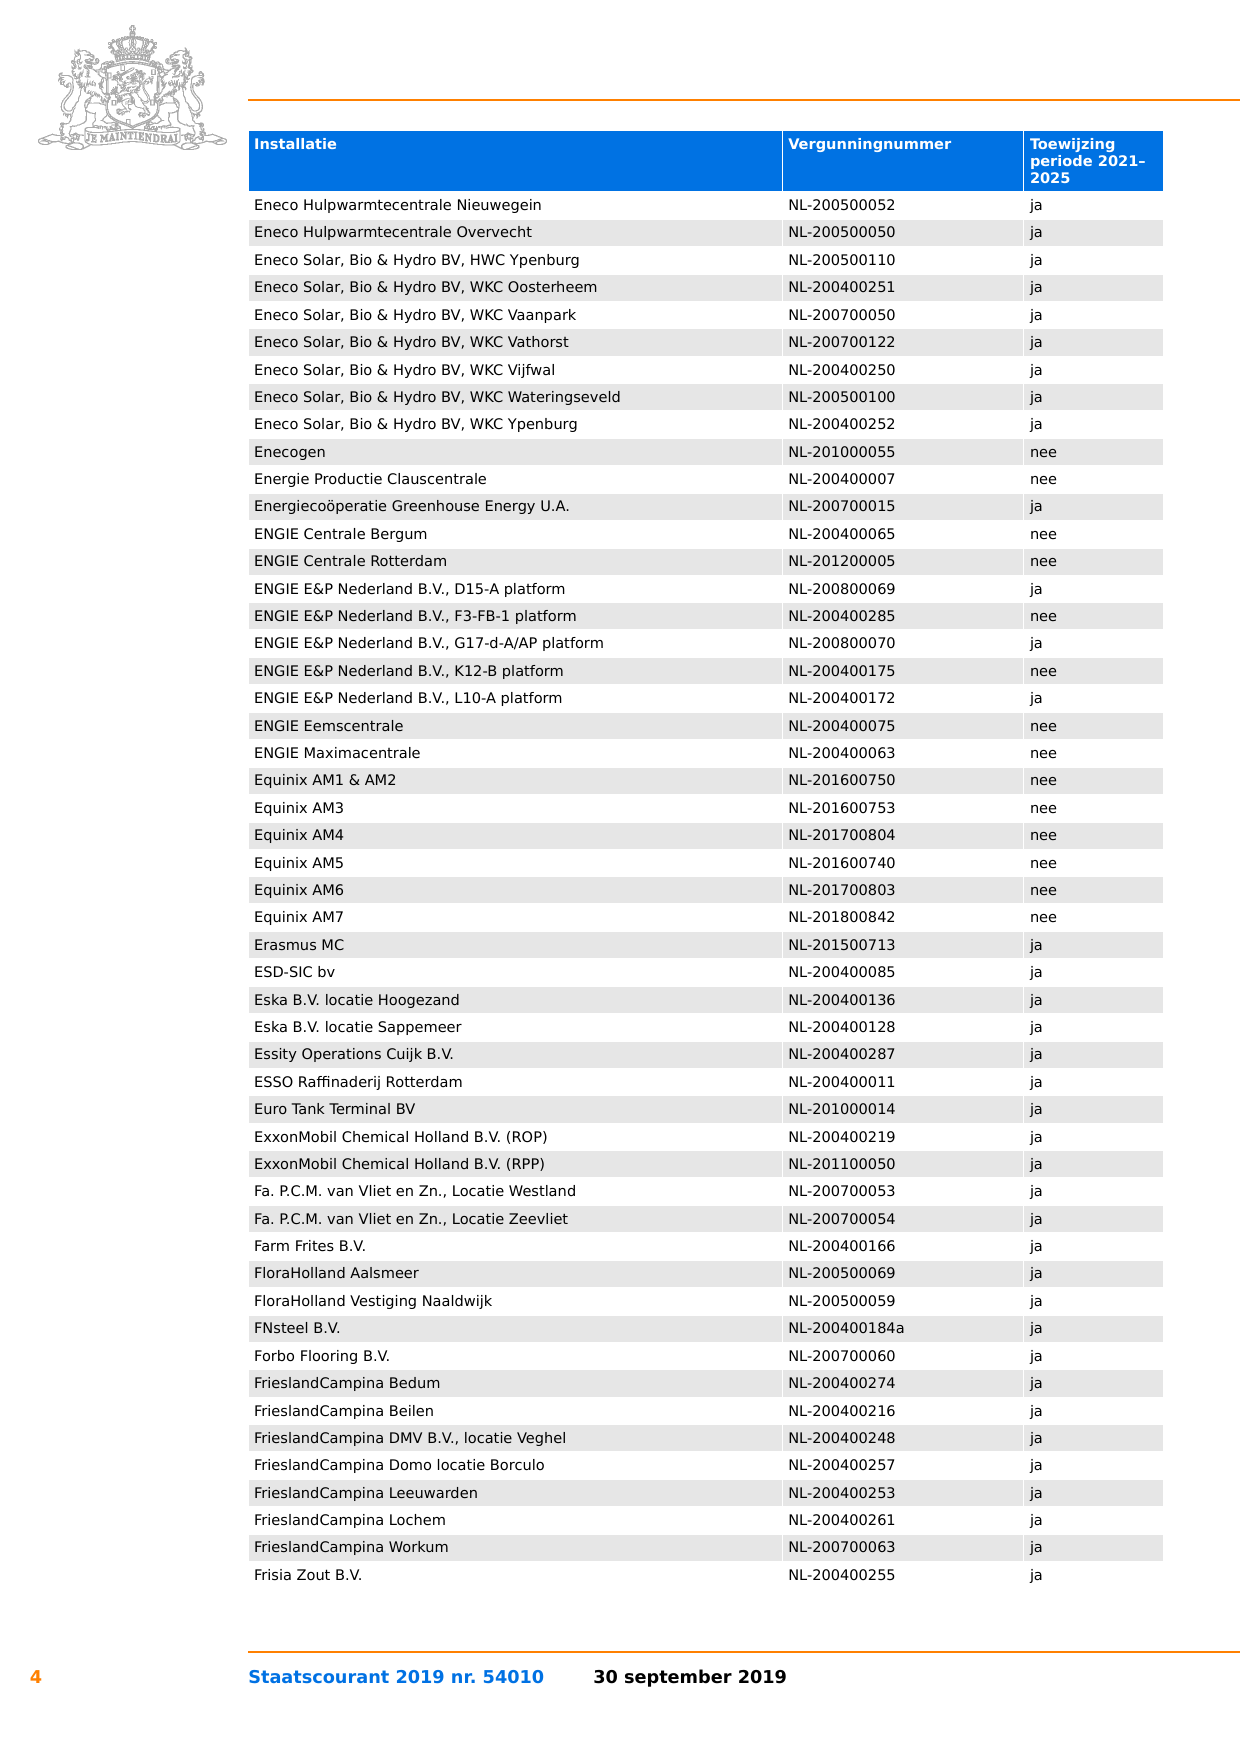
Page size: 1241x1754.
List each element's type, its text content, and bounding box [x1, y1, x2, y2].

table_cell ja [1024, 1233, 1163, 1260]
table_cell ja [1024, 1288, 1163, 1314]
table_cell NL-200400253 [783, 1480, 1023, 1506]
table_cell NL-200700053 [783, 1179, 1023, 1205]
table_cell ENGIE E&P Nederland B.V., L10-A platform [249, 685, 782, 712]
table_cell NL-201000014 [783, 1096, 1023, 1123]
table_cell ja [1024, 631, 1163, 657]
table_cell FloraHolland Aalsmeer [249, 1261, 782, 1287]
table_cell NL-200400250 [783, 357, 1023, 383]
table_cell ja [1024, 1261, 1163, 1287]
table_cell ja [1024, 1014, 1163, 1041]
table_cell ja [1024, 411, 1163, 438]
table_cell NL-200500069 [783, 1261, 1023, 1287]
table_cell ja [1024, 1535, 1163, 1561]
table_cell ja [1024, 987, 1163, 1013]
table_cell ja [1024, 1453, 1163, 1479]
table_cell Eneco Solar, Bio & Hydro BV, WKC Vijfwal [249, 357, 782, 383]
table_cell nee [1024, 713, 1163, 739]
table_cell NL-201700803 [783, 877, 1023, 903]
table_cell NL-200700015 [783, 494, 1023, 520]
table_cell FrieslandCampina Bedum [249, 1370, 782, 1397]
table_cell ja [1024, 357, 1163, 383]
table_cell ja [1024, 576, 1163, 602]
table_cell FrieslandCampina Leeuwarden [249, 1480, 782, 1506]
table_cell ja [1024, 192, 1163, 219]
table_cell nee [1024, 603, 1163, 629]
table_cell ja [1024, 685, 1163, 712]
table_cell Eneco Solar, Bio & Hydro BV, WKC Ypenburg [249, 411, 782, 438]
table_cell ja [1024, 220, 1163, 246]
table_cell NL-200700063 [783, 1535, 1023, 1561]
table_cell FloraHolland Vestiging Naaldwijk [249, 1288, 782, 1314]
table_cell ja [1024, 1398, 1163, 1424]
table_cell NL-200400136 [783, 987, 1023, 1013]
table_cell NL-200700122 [783, 329, 1023, 356]
table_cell NL-200700060 [783, 1343, 1023, 1369]
table_cell NL-200400128 [783, 1014, 1023, 1041]
table_cell NL-200400085 [783, 959, 1023, 986]
table_cell ja [1024, 1316, 1163, 1342]
table_cell NL-201200005 [783, 549, 1023, 575]
table_cell NL-201500713 [783, 932, 1023, 958]
table_cell ENGIE Centrale Rotterdam [249, 549, 782, 575]
table_cell nee [1024, 795, 1163, 821]
table_cell NL-200400287 [783, 1042, 1023, 1068]
table_cell nee [1024, 823, 1163, 849]
table_cell NL-200400255 [783, 1562, 1023, 1588]
table_cell NL-201600753 [783, 795, 1023, 821]
table_cell NL-200400065 [783, 521, 1023, 547]
table_cell Eneco Solar, Bio & Hydro BV, WKC Wateringseveld [249, 384, 782, 410]
table_cell ja [1024, 1507, 1163, 1534]
table_cell ENGIE E&P Nederland B.V., D15-A platform [249, 576, 782, 602]
table_cell Equinix AM7 [249, 905, 782, 931]
table_cell NL-200400172 [783, 685, 1023, 712]
table_cell nee [1024, 549, 1163, 575]
table_cell FrieslandCampina Beilen [249, 1398, 782, 1424]
table_cell NL-200400184a [783, 1316, 1023, 1342]
table_cell ja [1024, 1179, 1163, 1205]
table_cell Eska B.V. locatie Sappemeer [249, 1014, 782, 1041]
table_cell FrieslandCampina Domo locatie Borculo [249, 1453, 782, 1479]
table_cell Eska B.V. locatie Hoogezand [249, 987, 782, 1013]
table_cell Enecogen [249, 439, 782, 465]
table_cell NL-200800070 [783, 631, 1023, 657]
table_cell Eneco Hulpwarmtecentrale Nieuwegein [249, 192, 782, 219]
table_cell NL-200700054 [783, 1206, 1023, 1232]
table_cell NL-200400166 [783, 1233, 1023, 1260]
table_cell NL-200400257 [783, 1453, 1023, 1479]
table_cell NL-200500059 [783, 1288, 1023, 1314]
table_cell Equinix AM4 [249, 823, 782, 849]
table_cell ExxonMobil Chemical Holland B.V. (RPP) [249, 1151, 782, 1177]
table_cell nee [1024, 466, 1163, 493]
table_cell ja [1024, 1370, 1163, 1397]
table_header Vergunningnummer [783, 131, 1023, 191]
table_cell nee [1024, 658, 1163, 684]
table_cell NL-200400274 [783, 1370, 1023, 1397]
table_cell NL-200400261 [783, 1507, 1023, 1534]
table_cell ja [1024, 302, 1163, 328]
table_cell Energie Productie Clauscentrale [249, 466, 782, 493]
table_cell ja [1024, 1343, 1163, 1369]
table_cell nee [1024, 905, 1163, 931]
table_cell NL-200400248 [783, 1425, 1023, 1451]
table_cell ja [1024, 1124, 1163, 1150]
table_cell nee [1024, 850, 1163, 876]
table_cell Euro Tank Terminal BV [249, 1096, 782, 1123]
table_cell ja [1024, 247, 1163, 273]
table_cell Equinix AM3 [249, 795, 782, 821]
table_cell Energiecoöperatie Greenhouse Energy U.A. [249, 494, 782, 520]
table_cell Essity Operations Cuijk B.V. [249, 1042, 782, 1068]
table_cell ja [1024, 1042, 1163, 1068]
table_cell Frisia Zout B.V. [249, 1562, 782, 1588]
table_cell NL-200400007 [783, 466, 1023, 493]
table_cell NL-201600750 [783, 768, 1023, 794]
table_cell Equinix AM1 & AM2 [249, 768, 782, 794]
table_cell ENGIE E&P Nederland B.V., F3-FB-1 platform [249, 603, 782, 629]
table_cell ESD-SIC bv [249, 959, 782, 986]
table_cell FrieslandCampina DMV B.V., locatie Veghel [249, 1425, 782, 1451]
table_cell Equinix AM6 [249, 877, 782, 903]
table_cell Eneco Solar, Bio & Hydro BV, WKC Oosterheem [249, 275, 782, 301]
table_cell ja [1024, 275, 1163, 301]
table_cell NL-200500050 [783, 220, 1023, 246]
table_cell NL-200800069 [783, 576, 1023, 602]
table_cell NL-200400175 [783, 658, 1023, 684]
table_cell ja [1024, 1151, 1163, 1177]
table_cell NL-200400219 [783, 1124, 1023, 1150]
table_cell ENGIE E&P Nederland B.V., G17-d-A/AP platform [249, 631, 782, 657]
table_cell NL-200500052 [783, 192, 1023, 219]
table_cell ENGIE Maximacentrale [249, 740, 782, 767]
table_cell ExxonMobil Chemical Holland B.V. (ROP) [249, 1124, 782, 1150]
table_cell NL-200400063 [783, 740, 1023, 767]
table_cell nee [1024, 740, 1163, 767]
table_cell Forbo Flooring B.V. [249, 1343, 782, 1369]
table_cell NL-201700804 [783, 823, 1023, 849]
table_cell ja [1024, 959, 1163, 986]
table_cell ja [1024, 329, 1163, 356]
table_cell NL-200400285 [783, 603, 1023, 629]
table_cell NL-200400216 [783, 1398, 1023, 1424]
table_cell nee [1024, 877, 1163, 903]
table_cell nee [1024, 521, 1163, 547]
table_cell NL-200400011 [783, 1069, 1023, 1095]
table_cell NL-200700050 [783, 302, 1023, 328]
table_cell nee [1024, 439, 1163, 465]
table_cell ja [1024, 384, 1163, 410]
table_cell Farm Frites B.V. [249, 1233, 782, 1260]
table_cell ja [1024, 1096, 1163, 1123]
table_cell Fa. P.C.M. van Vliet en Zn., Locatie Zeevliet [249, 1206, 782, 1232]
table_cell ja [1024, 1562, 1163, 1588]
table_cell ja [1024, 494, 1163, 520]
table_cell ENGIE E&P Nederland B.V., K12-B platform [249, 658, 782, 684]
picture [38, 25, 227, 150]
table_cell ESSO Raffinaderij Rotterdam [249, 1069, 782, 1095]
table_cell ENGIE Centrale Bergum [249, 521, 782, 547]
table_cell Eneco Hulpwarmtecentrale Overvecht [249, 220, 782, 246]
table_cell nee [1024, 768, 1163, 794]
table_cell NL-200500100 [783, 384, 1023, 410]
table_cell Erasmus MC [249, 932, 782, 958]
table_cell NL-200400251 [783, 275, 1023, 301]
table_cell FNsteel B.V. [249, 1316, 782, 1342]
table_cell NL-200400252 [783, 411, 1023, 438]
table_cell ja [1024, 1206, 1163, 1232]
table_cell Eneco Solar, Bio & Hydro BV, HWC Ypenburg [249, 247, 782, 273]
table_cell NL-201100050 [783, 1151, 1023, 1177]
table_cell ja [1024, 1069, 1163, 1095]
table_cell NL-201000055 [783, 439, 1023, 465]
table_header Toewijzing periode 2021–2025 [1024, 131, 1163, 191]
table_cell ja [1024, 1425, 1163, 1451]
table_cell FrieslandCampina Workum [249, 1535, 782, 1561]
table_cell Eneco Solar, Bio & Hydro BV, WKC Vathorst [249, 329, 782, 356]
table_cell Eneco Solar, Bio & Hydro BV, WKC Vaanpark [249, 302, 782, 328]
table_cell Fa. P.C.M. van Vliet en Zn., Locatie Westland [249, 1179, 782, 1205]
table_cell ja [1024, 932, 1163, 958]
table_cell FrieslandCampina Lochem [249, 1507, 782, 1534]
table_cell ENGIE Eemscentrale [249, 713, 782, 739]
table_cell NL-201800842 [783, 905, 1023, 931]
table_header Installatie [249, 131, 782, 191]
table_cell Equinix AM5 [249, 850, 782, 876]
table_cell NL-200500110 [783, 247, 1023, 273]
table_cell NL-201600740 [783, 850, 1023, 876]
table_cell ja [1024, 1480, 1163, 1506]
table_cell NL-200400075 [783, 713, 1023, 739]
